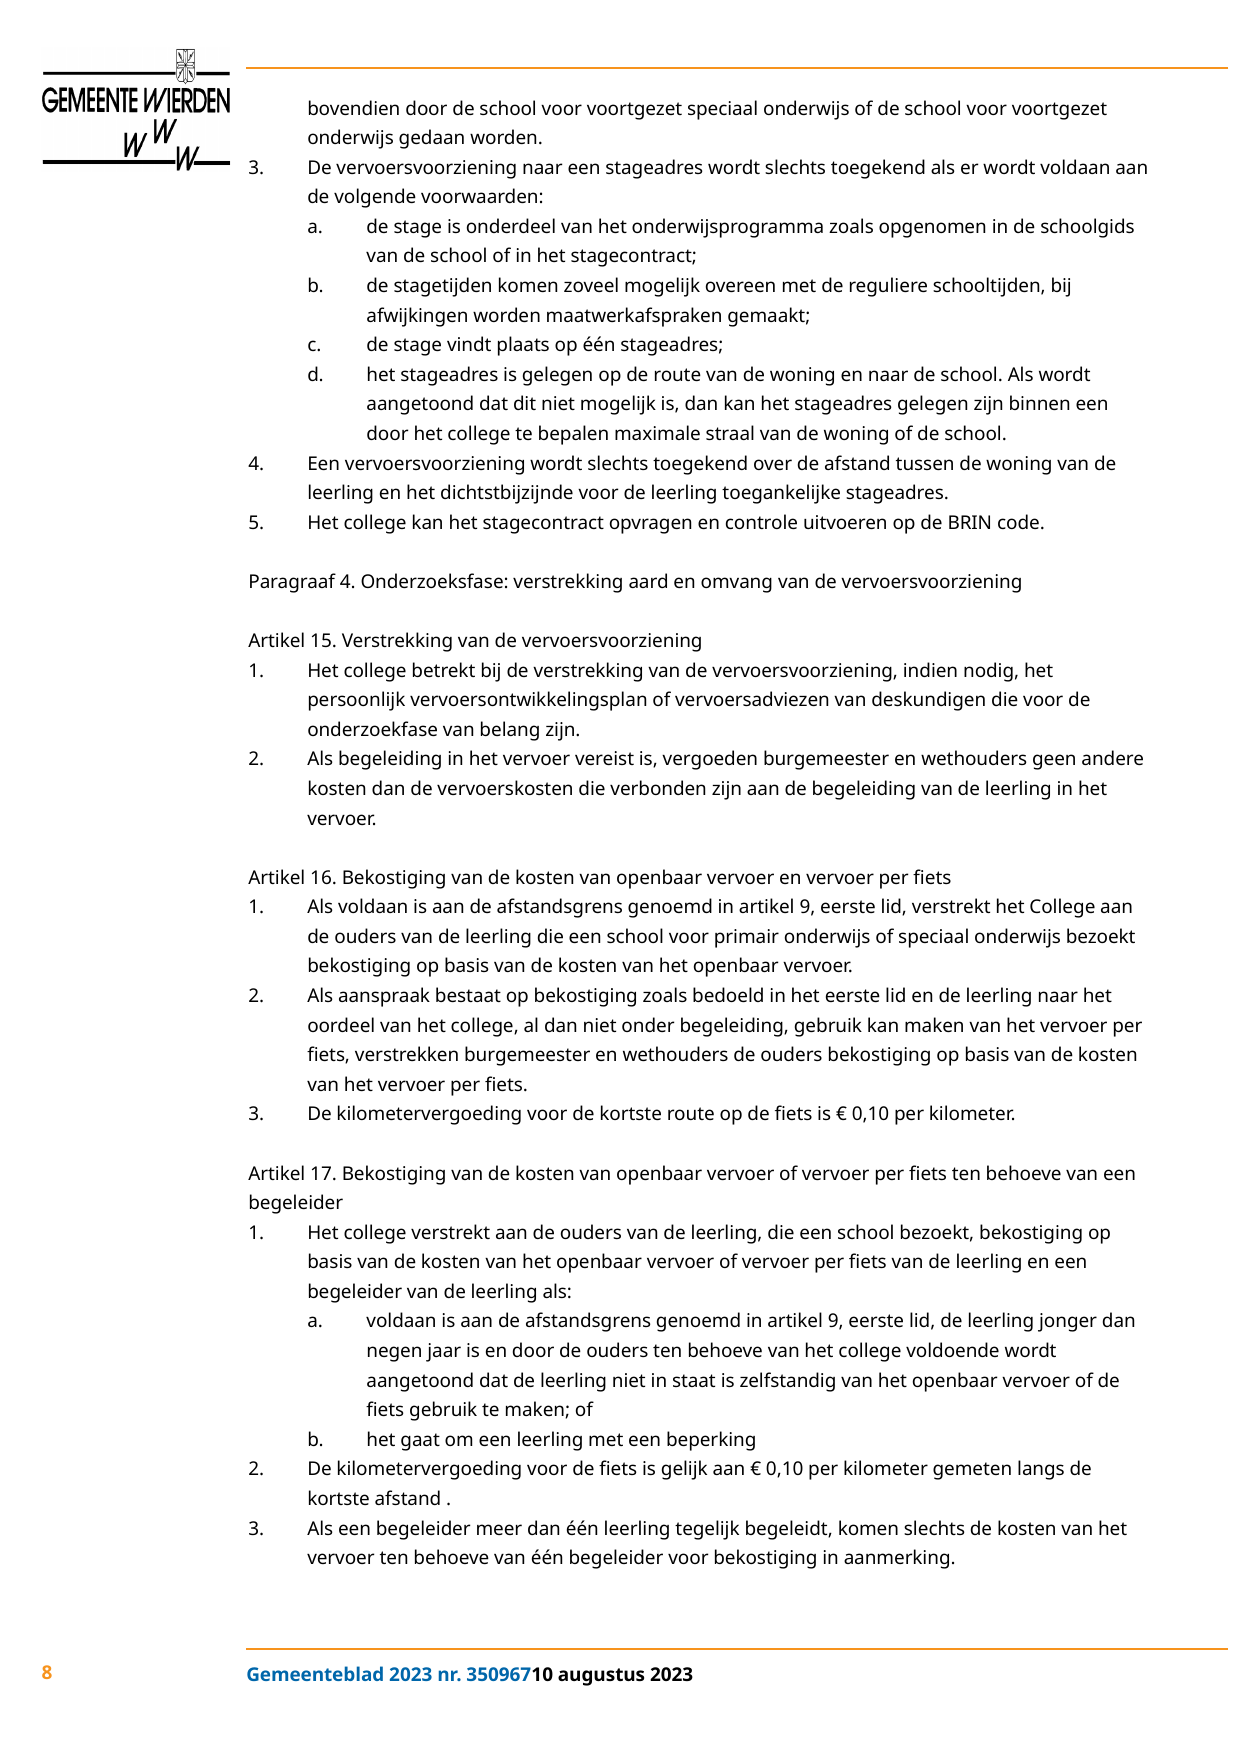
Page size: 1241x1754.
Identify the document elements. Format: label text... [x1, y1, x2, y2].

list Als aanspraak bestaat op bekostiging zoals bedoeld in het eerste lid en de leerling naar het oordeel van het college, al dan niet onder begeleiding, gebruik kan maken van het vervoer per fiets, verstrekken burgemeester en wethouders de ouders bekostiging op basis van de kosten van het vervoer per fiets. [248, 982, 1152, 1097]
list het stageadres is gelegen op de route van de woning en naar de school. Als wordt aangetoond dat dit niet mogelijk is, dan kan het stageadres gelegen zijn binnen een door het college te bepalen maximale straal van de woning of de school. [307, 361, 1152, 446]
list Als begeleiding in het vervoer vereist is, vergoeden burgemeester en wethouders geen andere kosten dan de vervoerskosten die verbonden zijn aan de begeleiding van de leerling in het vervoer. [248, 746, 1152, 831]
list Het college verstrekt aan de ouders van de leerling, die een school bezoekt, bekostiging op basis van de kosten van het openbaar vervoer of vervoer per fiets van de leerling en een begeleider van de leerling als: [248, 1219, 1152, 1304]
text Artikel 15. Verstrekking van de vervoersvoorziening [248, 627, 1152, 653]
list Het college betrekt bij de verstrekking van de vervoersvoorziening, indien nodig, het persoonlijk vervoersontwikkelingsplan of vervoersadviezen van deskundigen die voor de onderzoekfase van belang zijn. [248, 657, 1152, 742]
text Artikel 17. Bekostiging van de kosten van openbaar vervoer of vervoer per fiets ten behoeve van een begeleider [248, 1160, 1152, 1215]
list Als voldaan is aan de afstandsgrens genoemd in artikel 9, eerste lid, verstrekt het College aan de ouders van de leerling die een school voor primair onderwijs of speciaal onderwijs bezoekt bekostiging op basis van de kosten van het openbaar vervoer. [248, 893, 1152, 978]
list de stage is onderdeel van het onderwijsprogramma zoals opgenomen in de schoolgids van de school of in het stagecontract; [307, 213, 1152, 268]
list de stage vindt plaats op één stageadres; [307, 331, 1152, 357]
list De kilometervergoeding voor de kortste route op de fiets is € 0,10 per kilometer. [248, 1101, 1152, 1126]
picture [41, 47, 231, 172]
list Een vervoersvoorziening wordt slechts toegekend over de afstand tussen de woning van de leerling en het dichtstbijzijnde voor de leerling toegankelijke stageadres. [248, 450, 1152, 505]
list bovendien door de school voor voortgezet speciaal onderwijs of de school voor voortgezet onderwijs gedaan worden. [248, 95, 1152, 150]
text Artikel 16. Bekostiging van de kosten van openbaar vervoer en vervoer per fiets [248, 864, 1152, 890]
list voldaan is aan de afstandsgrens genoemd in artikel 9, eerste lid, de leerling jonger dan negen jaar is en door de ouders ten behoeve van het college voldoende wordt aangetoond dat de leerling niet in staat is zelfstandig van het openbaar vervoer of de fiets gebruik te maken; of [307, 1308, 1152, 1422]
text Paragraaf 4. Onderzoeksfase: verstrekking aard en omvang van de vervoersvoorziening [248, 568, 1152, 594]
list Het college kan het stagecontract opvragen en controle uitvoeren op de BRIN code. [248, 509, 1152, 535]
list de stagetijden komen zoveel mogelijk overeen met de reguliere schooltijden, bij afwijkingen worden maatwerkafspraken gemaakt; [307, 272, 1152, 328]
list De vervoersvoorziening naar een stageadres wordt slechts toegekend als er wordt voldaan aan de volgende voorwaarden: [248, 154, 1152, 209]
list Als een begeleider meer dan één leerling tegelijk begeleidt, komen slechts de kosten van het vervoer ten behoeve van één begeleider voor bekostiging in aanmerking. [248, 1515, 1152, 1570]
list De kilometervergoeding voor de fiets is gelijk aan € 0,10 per kilometer gemeten langs de kortste afstand . [248, 1456, 1152, 1511]
list het gaat om een leerling met een beperking [307, 1426, 1152, 1452]
